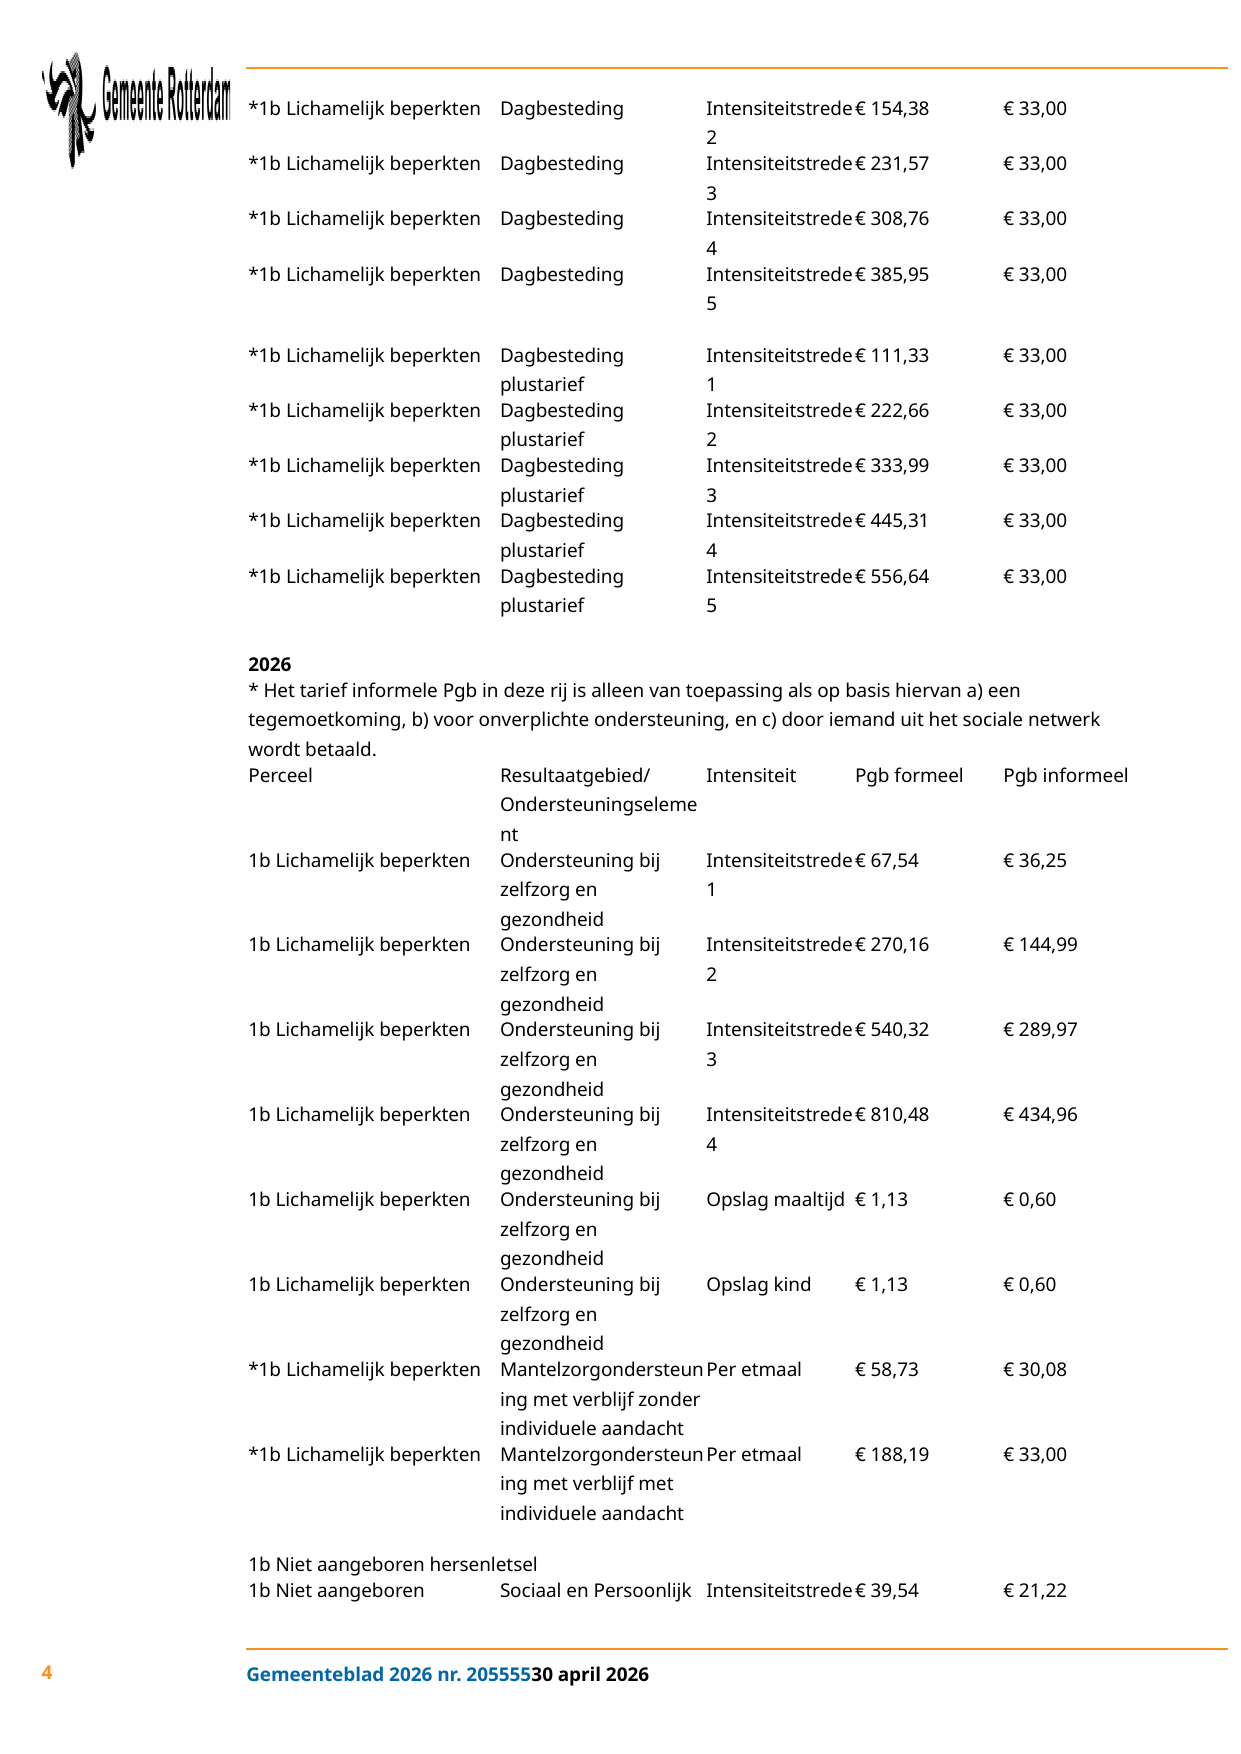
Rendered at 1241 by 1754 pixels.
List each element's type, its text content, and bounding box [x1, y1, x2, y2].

table_cell [248, 1526, 855, 1552]
table_cell € 33,00 [1003, 261, 1152, 316]
table_cell € 67,54 [855, 847, 1003, 932]
table_cell Intensiteitstrede 2 [706, 95, 855, 150]
table_cell € 0,60 [1003, 1186, 1152, 1271]
table_cell 1b Niet aangeboren hersenletsel [248, 1552, 855, 1577]
table_cell Dagbesteding plustarief [500, 453, 706, 508]
table_cell Intensiteitstrede 1 [706, 342, 855, 397]
table_cell *1b Lichamelijk beperkten [248, 1441, 500, 1526]
table_cell *1b Lichamelijk beperkten [248, 1356, 500, 1441]
table_cell € 188,19 [855, 1441, 1003, 1526]
table_cell Intensiteitstrede 2 [706, 932, 855, 1017]
table_cell € 810,48 [855, 1101, 1003, 1186]
table_cell Dagbesteding plustarief [500, 563, 706, 618]
table_cell € 308,76 [855, 205, 1003, 261]
table_cell 1b Niet aangeboren [248, 1578, 500, 1603]
table_cell [855, 1552, 1003, 1577]
table_cell Opslag maaltijd [706, 1186, 855, 1271]
table_cell [706, 316, 855, 342]
table_cell € 385,95 [855, 261, 1003, 316]
table_cell € 33,00 [1003, 150, 1152, 205]
table_cell *1b Lichamelijk beperkten [248, 397, 500, 452]
table_cell Intensiteitstrede 5 [706, 261, 855, 316]
table_cell * Het tarief informele Pgb in deze rij is alleen van toepassing als op basis hiervan a) een tegemoetkoming, b) voor onverplichte ondersteuning, en c) door iemand uit het sociale netwerk wordt betaald. [248, 677, 1152, 762]
table_cell Mantelzorgondersteuning met verblijf zonder individuele aandacht [500, 1356, 706, 1441]
table_cell 1b Lichamelijk beperkten [248, 847, 500, 932]
table_cell *1b Lichamelijk beperkten [248, 261, 500, 316]
table_cell € 30,08 [1003, 1356, 1152, 1441]
table_cell [855, 316, 1003, 342]
table_cell € 222,66 [855, 397, 1003, 452]
table_cell Dagbesteding plustarief [500, 342, 706, 397]
table_cell € 154,38 [855, 95, 1003, 150]
table_cell € 21,22 [1003, 1578, 1152, 1603]
table_cell *1b Lichamelijk beperkten [248, 150, 500, 205]
table_cell € 33,00 [1003, 95, 1152, 150]
table_cell € 39,54 [855, 1578, 1003, 1603]
table_cell Intensiteitstrede 3 [706, 1017, 855, 1101]
table_cell € 33,00 [1003, 397, 1152, 452]
table_cell 1b Lichamelijk beperkten [248, 932, 500, 1017]
table_cell € 111,33 [855, 342, 1003, 397]
table_cell € 33,00 [1003, 453, 1152, 508]
table_cell € 556,64 [855, 563, 1003, 618]
table_cell 1b Lichamelijk beperkten [248, 1017, 500, 1101]
table_cell € 58,73 [855, 1356, 1003, 1441]
table_cell Intensiteitstrede 4 [706, 205, 855, 261]
table_cell Intensiteit [706, 762, 855, 847]
table_cell 1b Lichamelijk beperkten [248, 1271, 500, 1356]
table_cell [1003, 1552, 1152, 1577]
table_cell Intensiteitstrede [706, 1578, 855, 1603]
table_cell Intensiteitstrede 4 [706, 1101, 855, 1186]
table_cell [248, 316, 500, 342]
table_cell [855, 1526, 1003, 1552]
table_cell Mantelzorgondersteuning met verblijf met individuele aandacht [500, 1441, 706, 1526]
table_cell [1003, 316, 1152, 342]
table_cell Intensiteitstrede 1 [706, 847, 855, 932]
table_cell *1b Lichamelijk beperkten [248, 453, 500, 508]
table_cell *1b Lichamelijk beperkten [248, 563, 500, 618]
table_cell Ondersteuning bij zelfzorg en gezondheid [500, 1271, 706, 1356]
table_cell € 270,16 [855, 932, 1003, 1017]
table_cell € 0,60 [1003, 1271, 1152, 1356]
table_cell € 1,13 [855, 1186, 1003, 1271]
table_cell € 33,00 [1003, 563, 1152, 618]
picture [41, 47, 231, 172]
table_cell € 33,00 [1003, 508, 1152, 563]
table_cell Ondersteuning bij zelfzorg en gezondheid [500, 932, 706, 1017]
table_cell Sociaal en Persoonlijk [500, 1578, 706, 1603]
table_cell Per etmaal [706, 1441, 855, 1526]
table_cell Per etmaal [706, 1356, 855, 1441]
table_cell € 445,31 [855, 508, 1003, 563]
table_cell € 333,99 [855, 453, 1003, 508]
table_cell € 231,57 [855, 150, 1003, 205]
table_cell Dagbesteding plustarief [500, 397, 706, 452]
table_cell Dagbesteding plustarief [500, 508, 706, 563]
table_cell Perceel [248, 762, 500, 847]
table_cell Dagbesteding [500, 95, 706, 150]
table_cell € 33,00 [1003, 205, 1152, 261]
table_cell € 1,13 [855, 1271, 1003, 1356]
table_cell *1b Lichamelijk beperkten [248, 205, 500, 261]
table_cell [500, 316, 706, 342]
table_cell *1b Lichamelijk beperkten [248, 95, 500, 150]
table_cell Intensiteitstrede 3 [706, 453, 855, 508]
table_cell Ondersteuning bij zelfzorg en gezondheid [500, 1101, 706, 1186]
table_cell Ondersteuning bij zelfzorg en gezondheid [500, 847, 706, 932]
table_cell Ondersteuning bij zelfzorg en gezondheid [500, 1186, 706, 1271]
table_cell Resultaatgebied/Ondersteuningselement [500, 762, 706, 847]
table_cell *1b Lichamelijk beperkten [248, 508, 500, 563]
table_cell Ondersteuning bij zelfzorg en gezondheid [500, 1017, 706, 1101]
table_cell € 33,00 [1003, 342, 1152, 397]
table_cell € 434,96 [1003, 1101, 1152, 1186]
table_cell Dagbesteding [500, 205, 706, 261]
table_cell € 144,99 [1003, 932, 1152, 1017]
table_cell € 540,32 [855, 1017, 1003, 1101]
table_cell 1b Lichamelijk beperkten [248, 1101, 500, 1186]
table_cell € 36,25 [1003, 847, 1152, 932]
table_cell € 33,00 [1003, 1441, 1152, 1526]
table_cell € 289,97 [1003, 1017, 1152, 1101]
table_cell Intensiteitstrede 5 [706, 563, 855, 618]
table_cell Pgb formeel [855, 762, 1003, 847]
table_cell Intensiteitstrede 2 [706, 397, 855, 452]
table_cell Pgb informeel [1003, 762, 1152, 847]
table_cell Dagbesteding [500, 261, 706, 316]
table_cell Opslag kind [706, 1271, 855, 1356]
table_cell Intensiteitstrede 3 [706, 150, 855, 205]
table_cell *1b Lichamelijk beperkten [248, 342, 500, 397]
table_cell Dagbesteding [500, 150, 706, 205]
table_cell 1b Lichamelijk beperkten [248, 1186, 500, 1271]
table_header 2026 [248, 651, 1152, 677]
table_cell Intensiteitstrede 4 [706, 508, 855, 563]
table_cell [1003, 1526, 1152, 1552]
